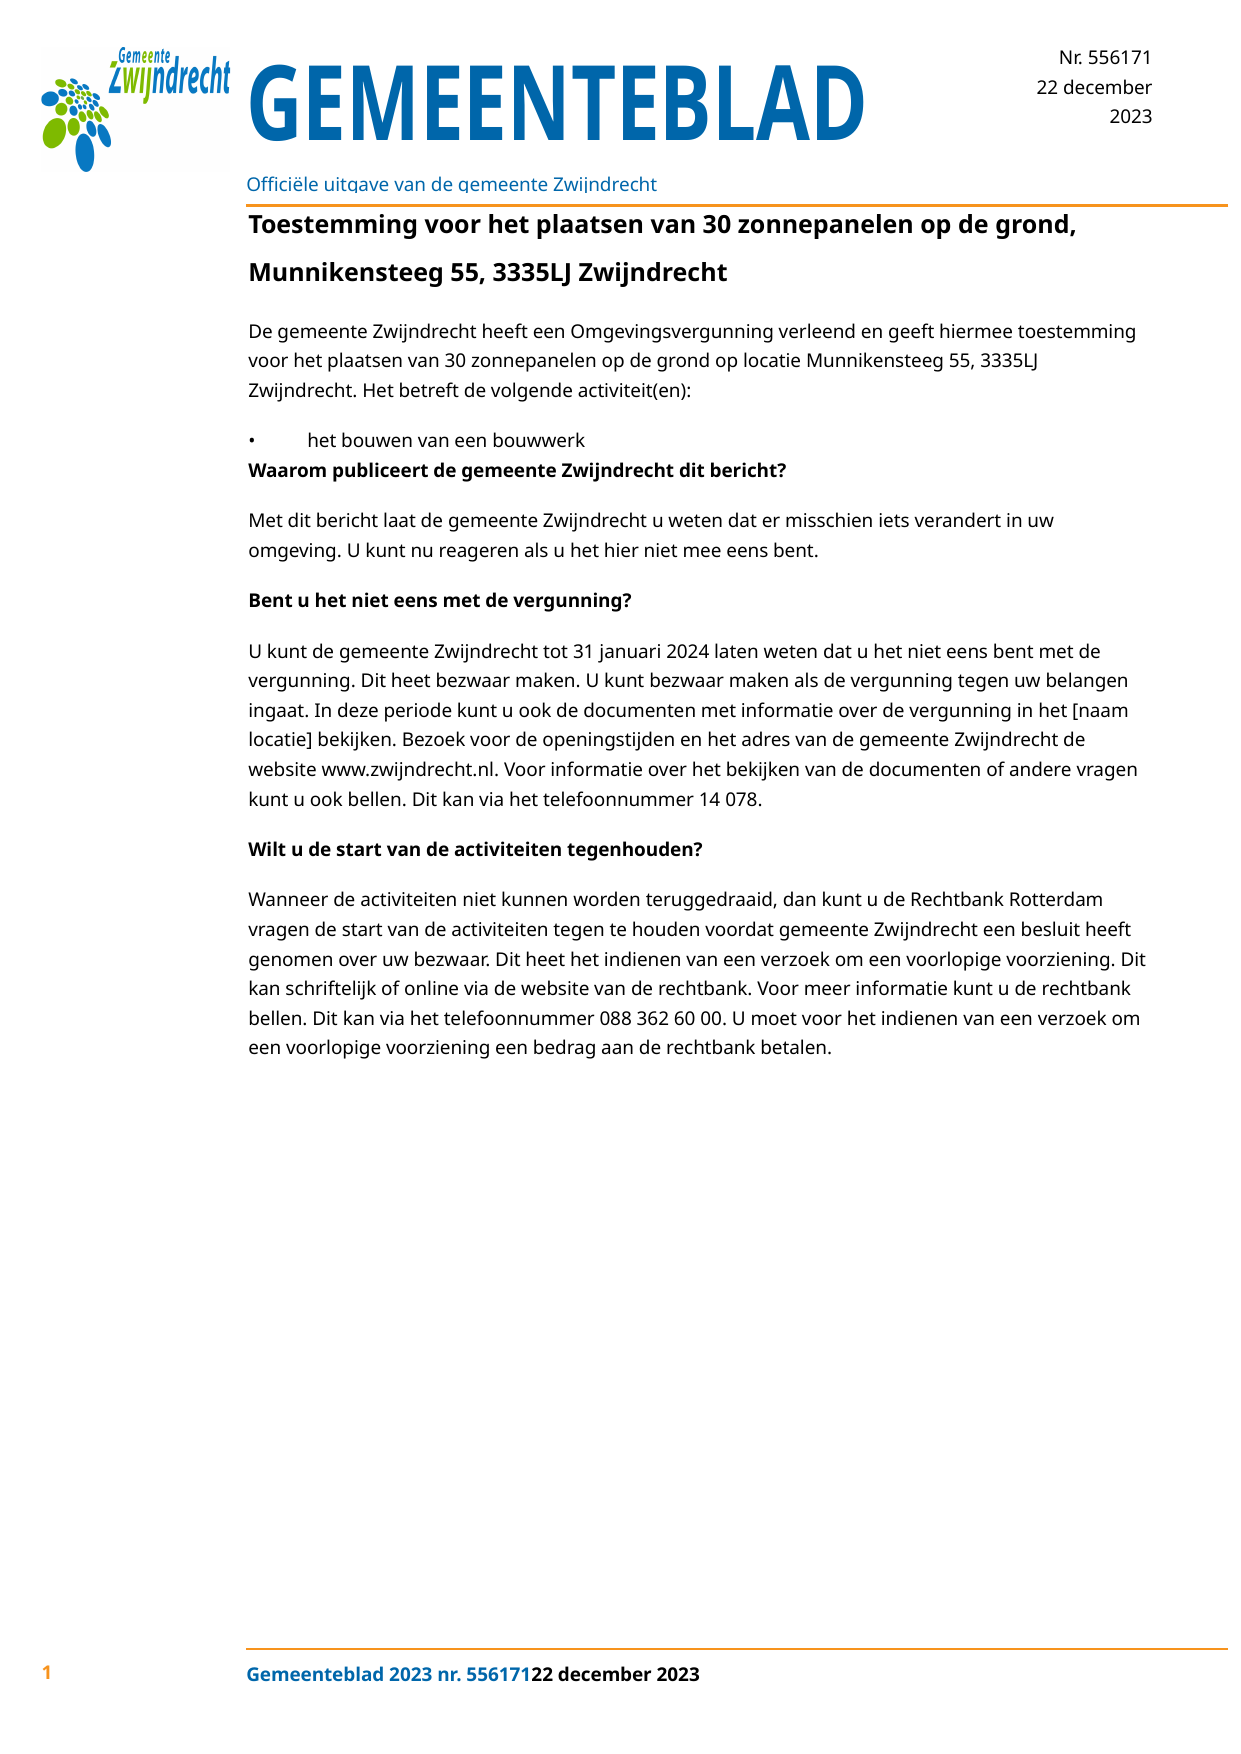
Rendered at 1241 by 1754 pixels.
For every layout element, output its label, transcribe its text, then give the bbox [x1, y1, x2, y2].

text Met dit bericht laat de gemeente Zwijndrecht u weten dat er misschien iets verandert in uw omgeving. U kunt nu reageren als u het hier niet mee eens bent. [248, 507, 1152, 563]
text Toestemming voor het plaatsen van 30 zonnepanelen op de grond, Munnikensteeg 55, 3335LJ Zwijndrecht [248, 207, 1152, 288]
text Wanneer de activiteiten niet kunnen worden teruggedraaid, dan kunt u de Rechtbank Rotterdam vragen de start van de activiteiten tegen te houden voordat gemeente Zwijndrecht een besluit heeft genomen over uw bezwaar. Dit heet het indienen van een verzoek om een voorlopige voorziening. Dit kan schriftelijk of online via de website van de rechtbank. Voor meer informatie kunt u de rechtbank bellen. Dit kan via het telefoonnummer 088 362 60 00. U moet voor het indienen van een verzoek om een voorlopige voorziening een bedrag aan de rechtbank betalen. [248, 887, 1152, 1060]
text Wilt u de start van de activiteiten tegenhouden? [248, 836, 1152, 862]
text Waarom publiceert de gemeente Zwijndrecht dit bericht? [248, 457, 1152, 483]
picture [41, 47, 231, 172]
text Bent u het niet eens met de vergunning? [248, 587, 1152, 613]
text De gemeente Zwijndrecht heeft een Omgevingsvergunning verleend en geeft hiermee toestemming voor het plaatsen van 30 zonnepanelen op de grond op locatie Munnikensteeg 55, 3335LJ Zwijndrecht. Het betreft de volgende activiteit(en): [248, 318, 1152, 403]
text U kunt de gemeente Zwijndrecht tot 31 januari 2024 laten weten dat u het niet eens bent met de vergunning. Dit heet bezwaar maken. U kunt bezwaar maken als de vergunning tegen uw belangen ingaat. In deze periode kunt u ook de documenten met informatie over de vergunning in het [naam locatie] bekijken. Bezoek voor de openingstijden en het adres van de gemeente Zwijndrecht de website www.zwijndrecht.nl. Voor informatie over het bekijken van de documenten of andere vragen kunt u ook bellen. Dit kan via het telefoonnummer 14 078. [248, 638, 1152, 812]
list het bouwen van een bouwwerk [248, 427, 1152, 453]
